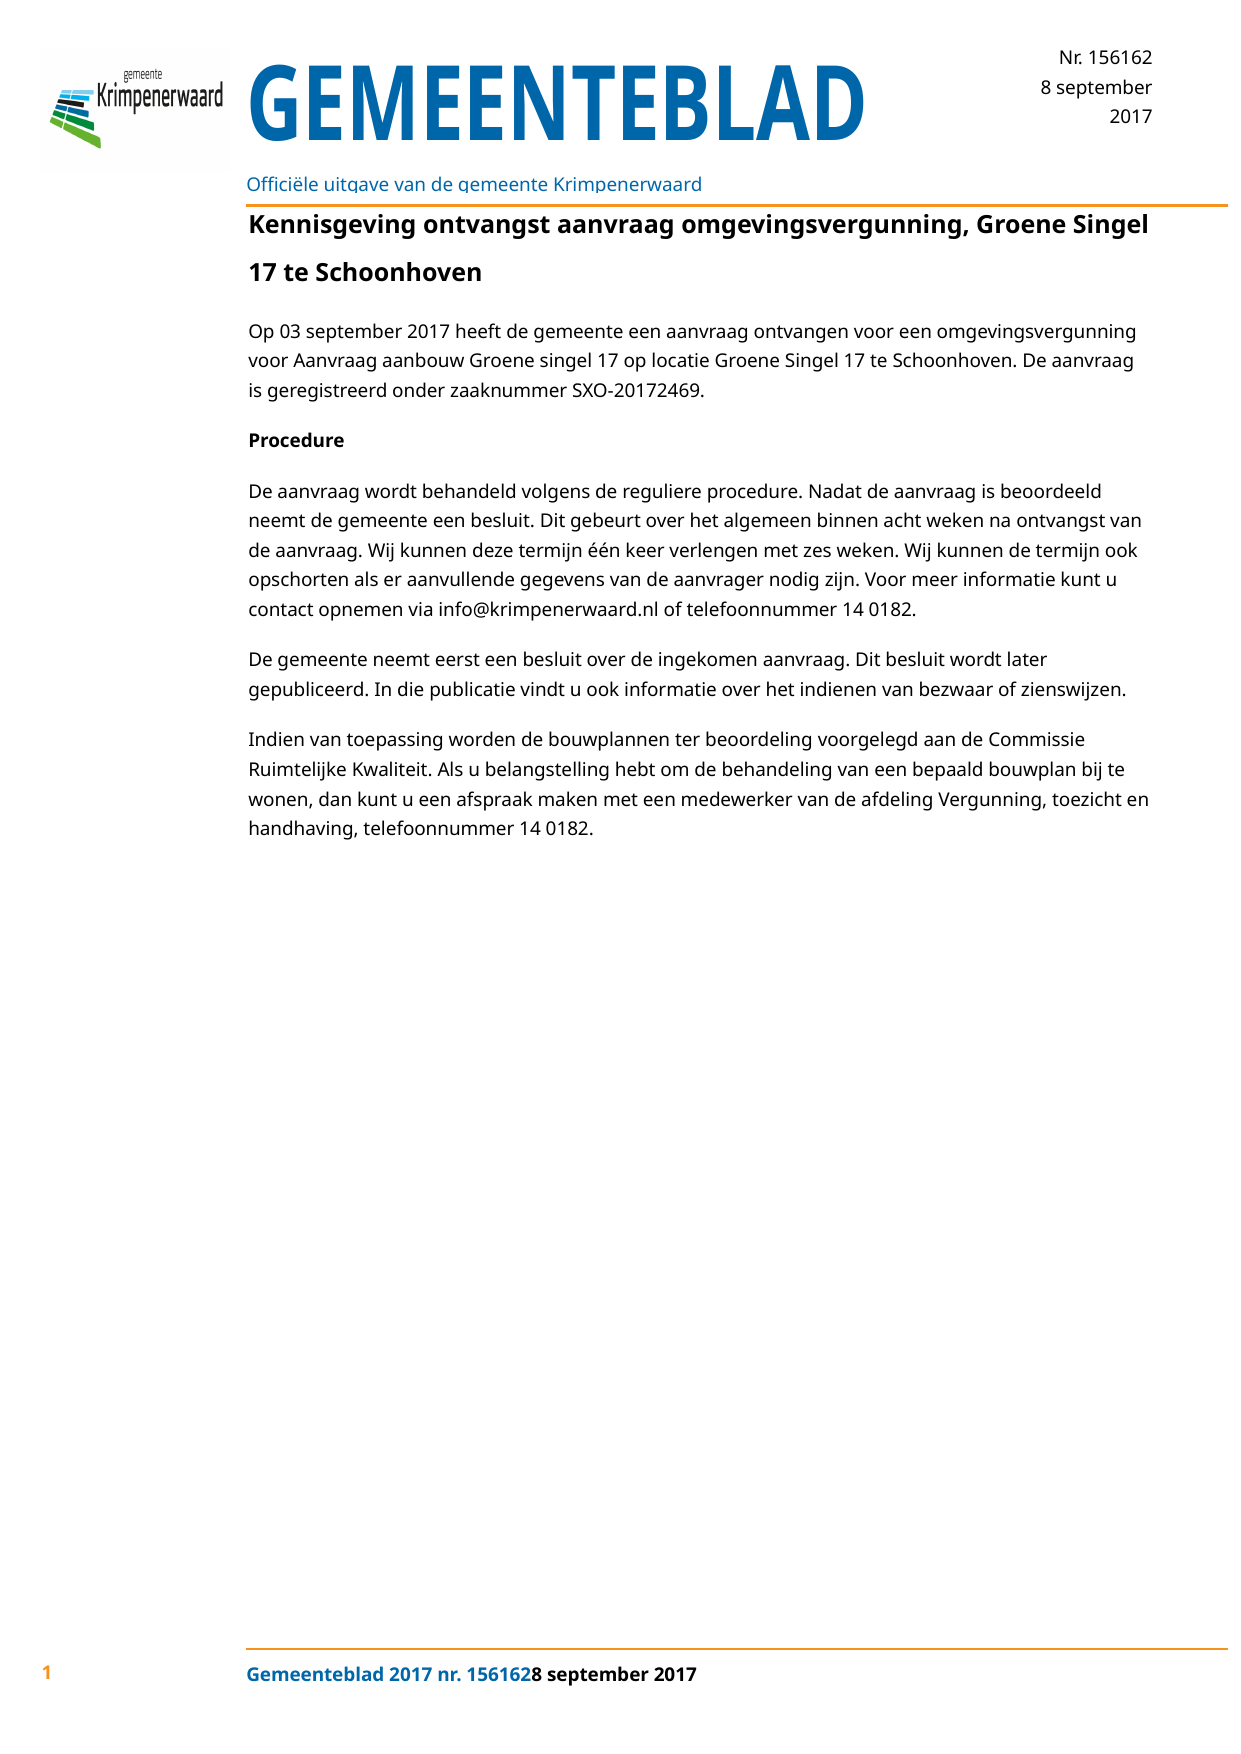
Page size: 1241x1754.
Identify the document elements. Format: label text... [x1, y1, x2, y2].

text De aanvraag wordt behandeld volgens de reguliere procedure. Nadat de aanvraag is beoordeeld neemt de gemeente een besluit. Dit gebeurt over het algemeen binnen acht weken na ontvangst van de aanvraag. Wij kunnen deze termijn één keer verlengen met zes weken. Wij kunnen de termijn ook opschorten als er aanvullende gegevens van de aanvrager nodig zijn. Voor meer informatie kunt u contact opnemen via info@krimpenerwaard.nl of telefoonnummer 14 0182. [248, 478, 1152, 622]
picture [41, 47, 231, 172]
text Kennisgeving ontvangst aanvraag omgevingsvergunning, Groene Singel 17 te Schoonhoven [248, 207, 1152, 288]
text De gemeente neemt eerst een besluit over de ingekomen aanvraag. Dit besluit wordt later gepubliceerd. In die publicatie vindt u ook informatie over het indienen van bezwaar of zienswijzen. [248, 647, 1152, 702]
text Procedure [248, 427, 1152, 453]
text Indien van toepassing worden de bouwplannen ter beoordeling voorgelegd aan de Commissie Ruimtelijke Kwaliteit. Als u belangstelling hebt om de behandeling van een bepaald bouwplan bij te wonen, dan kunt u een afspraak maken met een medewerker van de afdeling Vergunning, toezicht en handhaving, telefoonnummer 14 0182. [248, 727, 1152, 841]
text Op 03 september 2017 heeft de gemeente een aanvraag ontvangen voor een omgevingsvergunning voor Aanvraag aanbouw Groene singel 17 op locatie Groene Singel 17 te Schoonhoven. De aanvraag is geregistreerd onder zaaknummer SXO-20172469. [248, 318, 1152, 403]
